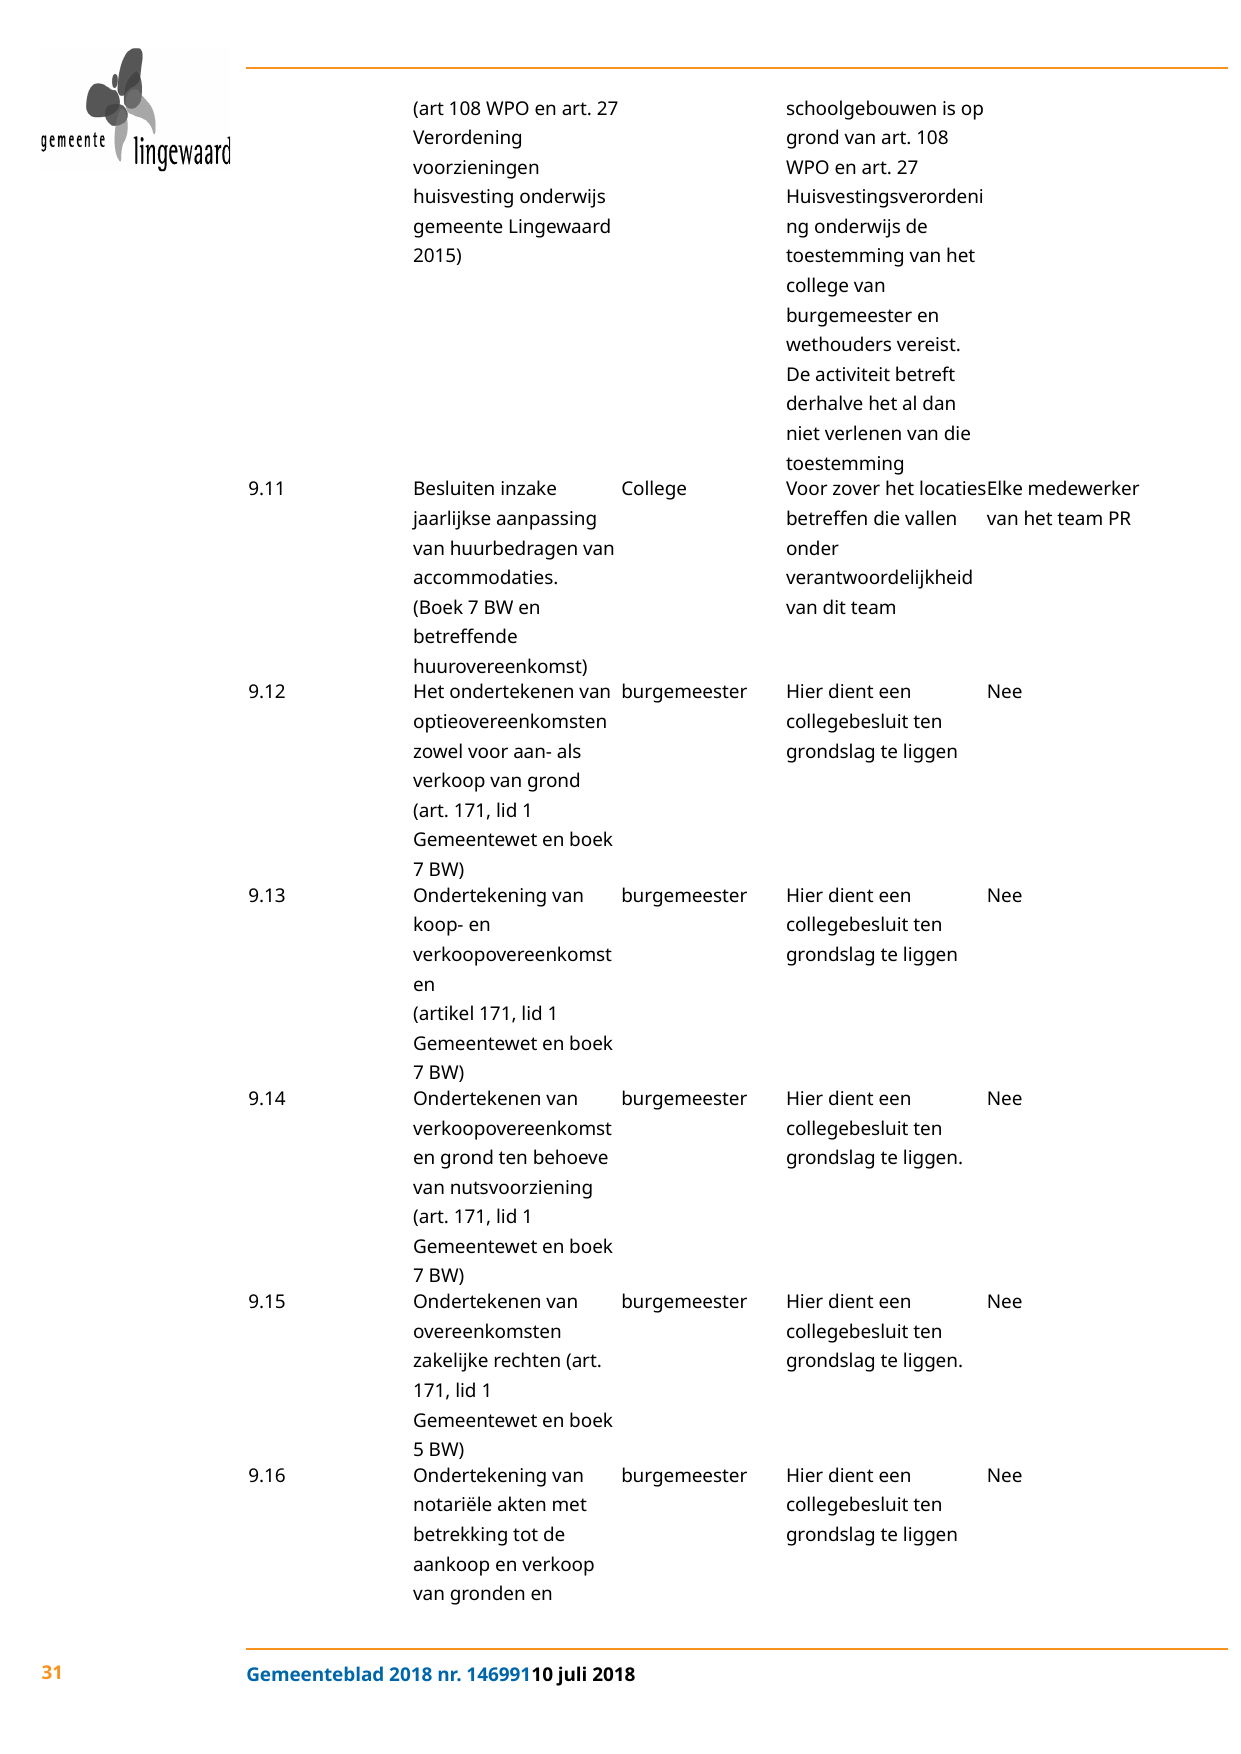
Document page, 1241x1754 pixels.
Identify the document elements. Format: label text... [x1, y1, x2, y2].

table_cell Nee [987, 1085, 1152, 1288]
table_cell Nee [987, 882, 1152, 1085]
table_cell (art 108 WPO en art. 27 Verordening voorzieningen huisvesting onderwijs gemeente Lingewaard 2015) [413, 95, 621, 476]
table_cell Besluiten inzake jaarlijkse aanpassing van huurbedragen van accommodaties. (Boek 7 BW en betreffende huurovereenkomst) [413, 476, 621, 679]
table_cell Hier dient een collegebesluit ten grondslag te liggen [786, 1462, 987, 1606]
table_cell Ondertekening van koop- en verkoopovereenkomsten (artikel 171, lid 1 Gemeentewet en boek 7 BW) [413, 882, 621, 1085]
table_cell Hier dient een collegebesluit ten grondslag te liggen [786, 679, 987, 882]
table_cell Ondertekening van notariële akten met betrekking tot de aankoop en verkoop van gronden en [413, 1462, 621, 1606]
table_cell [621, 95, 786, 476]
table_cell Elke medewerker van het team PR [987, 476, 1152, 679]
table_cell burgemeester [621, 1462, 786, 1606]
table_cell Nee [987, 679, 1152, 882]
table_cell Het ondertekenen van optieovereenkomsten zowel voor aan- als verkoop van grond (art. 171, lid 1 Gemeentewet en boek 7 BW) [413, 679, 621, 882]
table_cell Voor zover het locaties betreffen die vallen onder verantwoordelijkheid van dit team [786, 476, 987, 679]
table_cell Hier dient een collegebesluit ten grondslag te liggen. [786, 1085, 987, 1288]
table_cell Ondertekenen van verkoopovereenkomsten grond ten behoeve van nutsvoorziening (art. 171, lid 1 Gemeentewet en boek 7 BW) [413, 1085, 621, 1288]
table_cell 9.12 [248, 679, 413, 882]
table_cell [248, 95, 413, 476]
table_cell Nee [987, 1462, 1152, 1606]
table_cell Ondertekenen van overeenkomsten zakelijke rechten (art. 171, lid 1 Gemeentewet en boek 5 BW) [413, 1289, 621, 1462]
table_cell Hier dient een collegebesluit ten grondslag te liggen [786, 882, 987, 1085]
table_cell 9.14 [248, 1085, 413, 1288]
table_cell schoolgebouwen is op grond van art. 108 WPO en art. 27 Huisvestingsverordening onderwijs de toestemming van het college van burgemeester en wethouders vereist. De activiteit betreft derhalve het al dan niet verlenen van die toestemming [786, 95, 987, 476]
table_cell 9.16 [248, 1462, 413, 1606]
table_cell Hier dient een collegebesluit ten grondslag te liggen. [786, 1289, 987, 1462]
table_cell [987, 95, 1152, 476]
table_cell College [621, 476, 786, 679]
table_cell 9.11 [248, 476, 413, 679]
table_cell 9.13 [248, 882, 413, 1085]
table_cell burgemeester [621, 679, 786, 882]
table_cell burgemeester [621, 1289, 786, 1462]
table_cell burgemeester [621, 1085, 786, 1288]
table_cell Nee [987, 1289, 1152, 1462]
picture [41, 47, 231, 172]
table_cell 9.15 [248, 1289, 413, 1462]
table_cell burgemeester [621, 882, 786, 1085]
